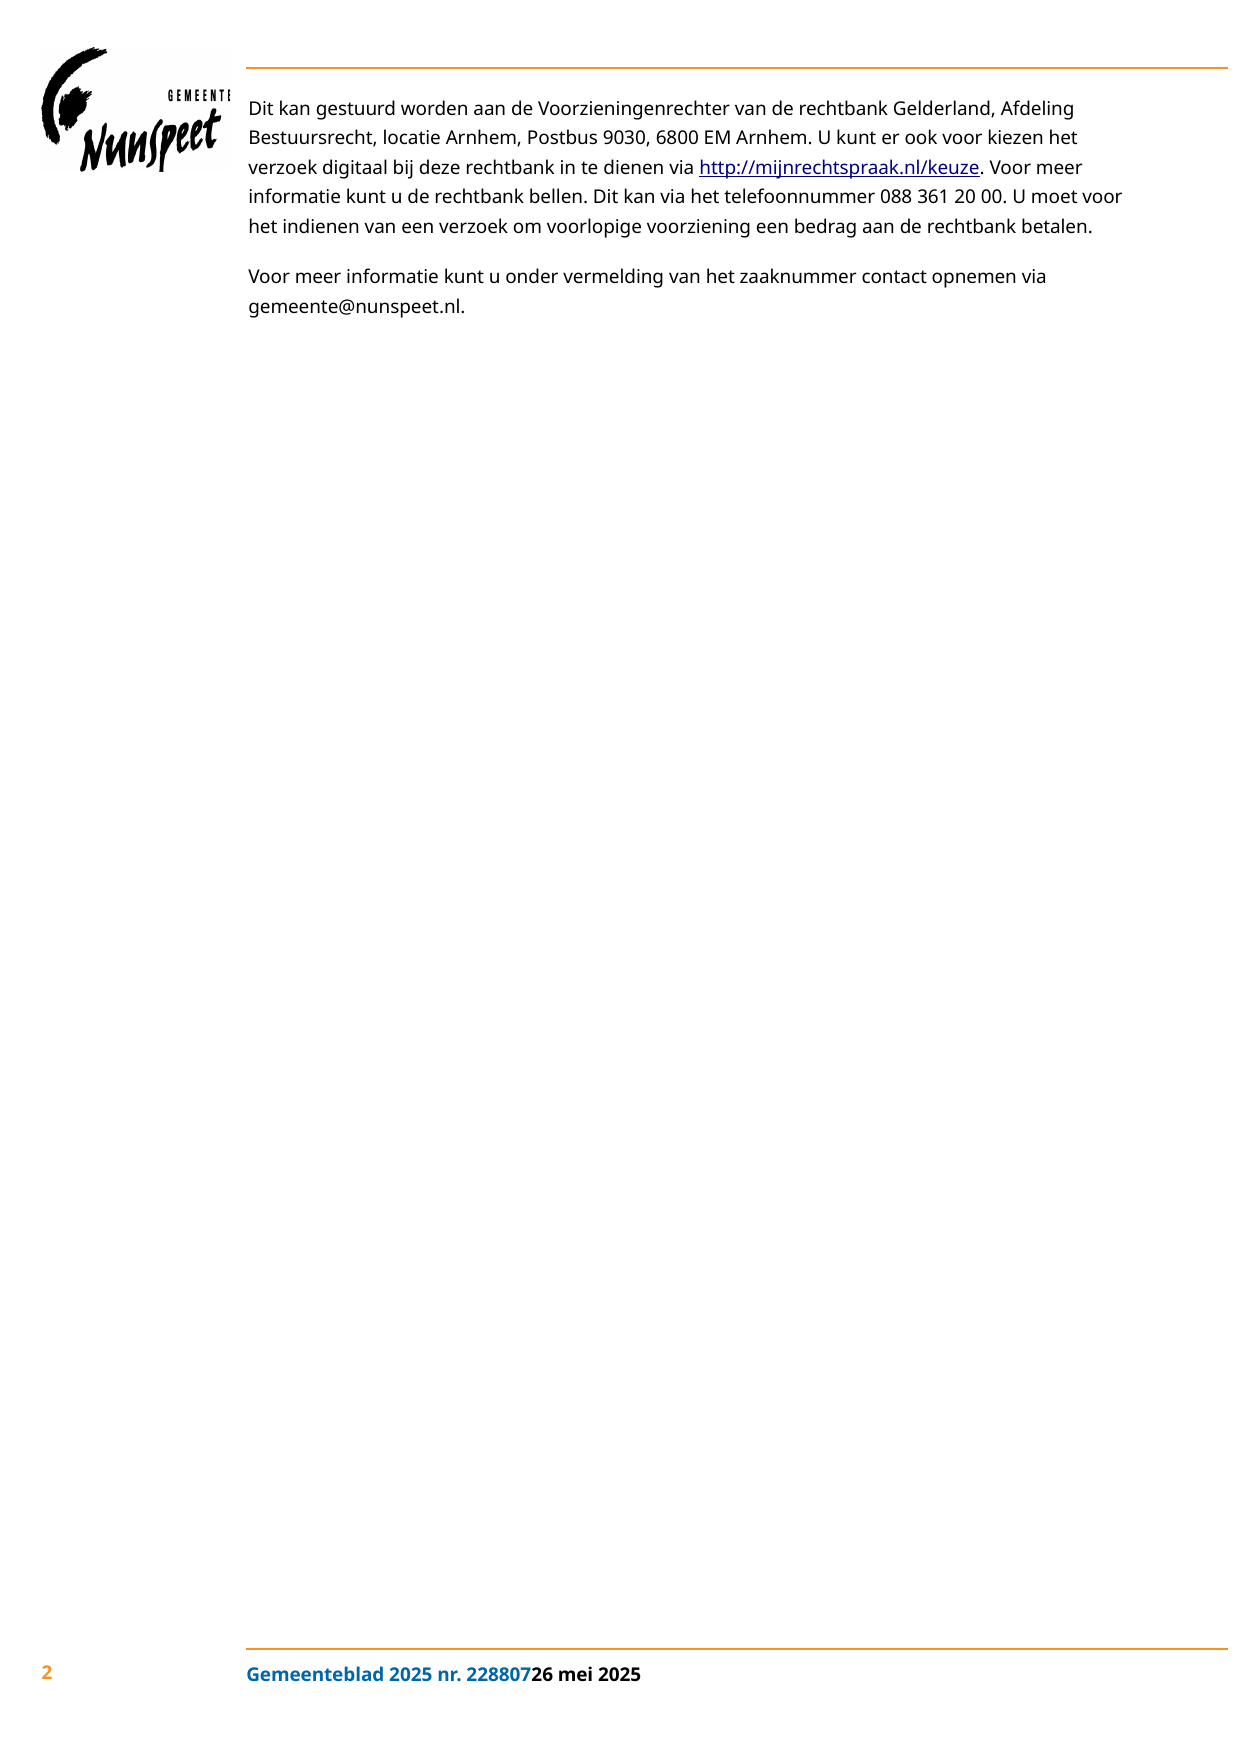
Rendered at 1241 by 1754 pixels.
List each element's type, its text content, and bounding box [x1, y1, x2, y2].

text Voor meer informatie kunt u onder vermelding van het zaaknummer contact opnemen via gemeente@nunspeet.nl. [248, 263, 1152, 319]
text Dit kan gestuurd worden aan de Voorzieningenrechter van de rechtbank Gelderland, Afdeling Bestuursrecht, locatie Arnhem, Postbus 9030, 6800 EM Arnhem. U kunt er ook voor kiezen het verzoek digitaal bij deze rechtbank in te dienen via http://mijnrechtspraak.nl/keuze. Voor meer informatie kunt u de rechtbank bellen. Dit kan via het telefoonnummer 088 361 20 00. U moet voor het indienen van een verzoek om voorlopige voorziening een bedrag aan de rechtbank betalen. [248, 95, 1152, 239]
picture [41, 47, 231, 172]
